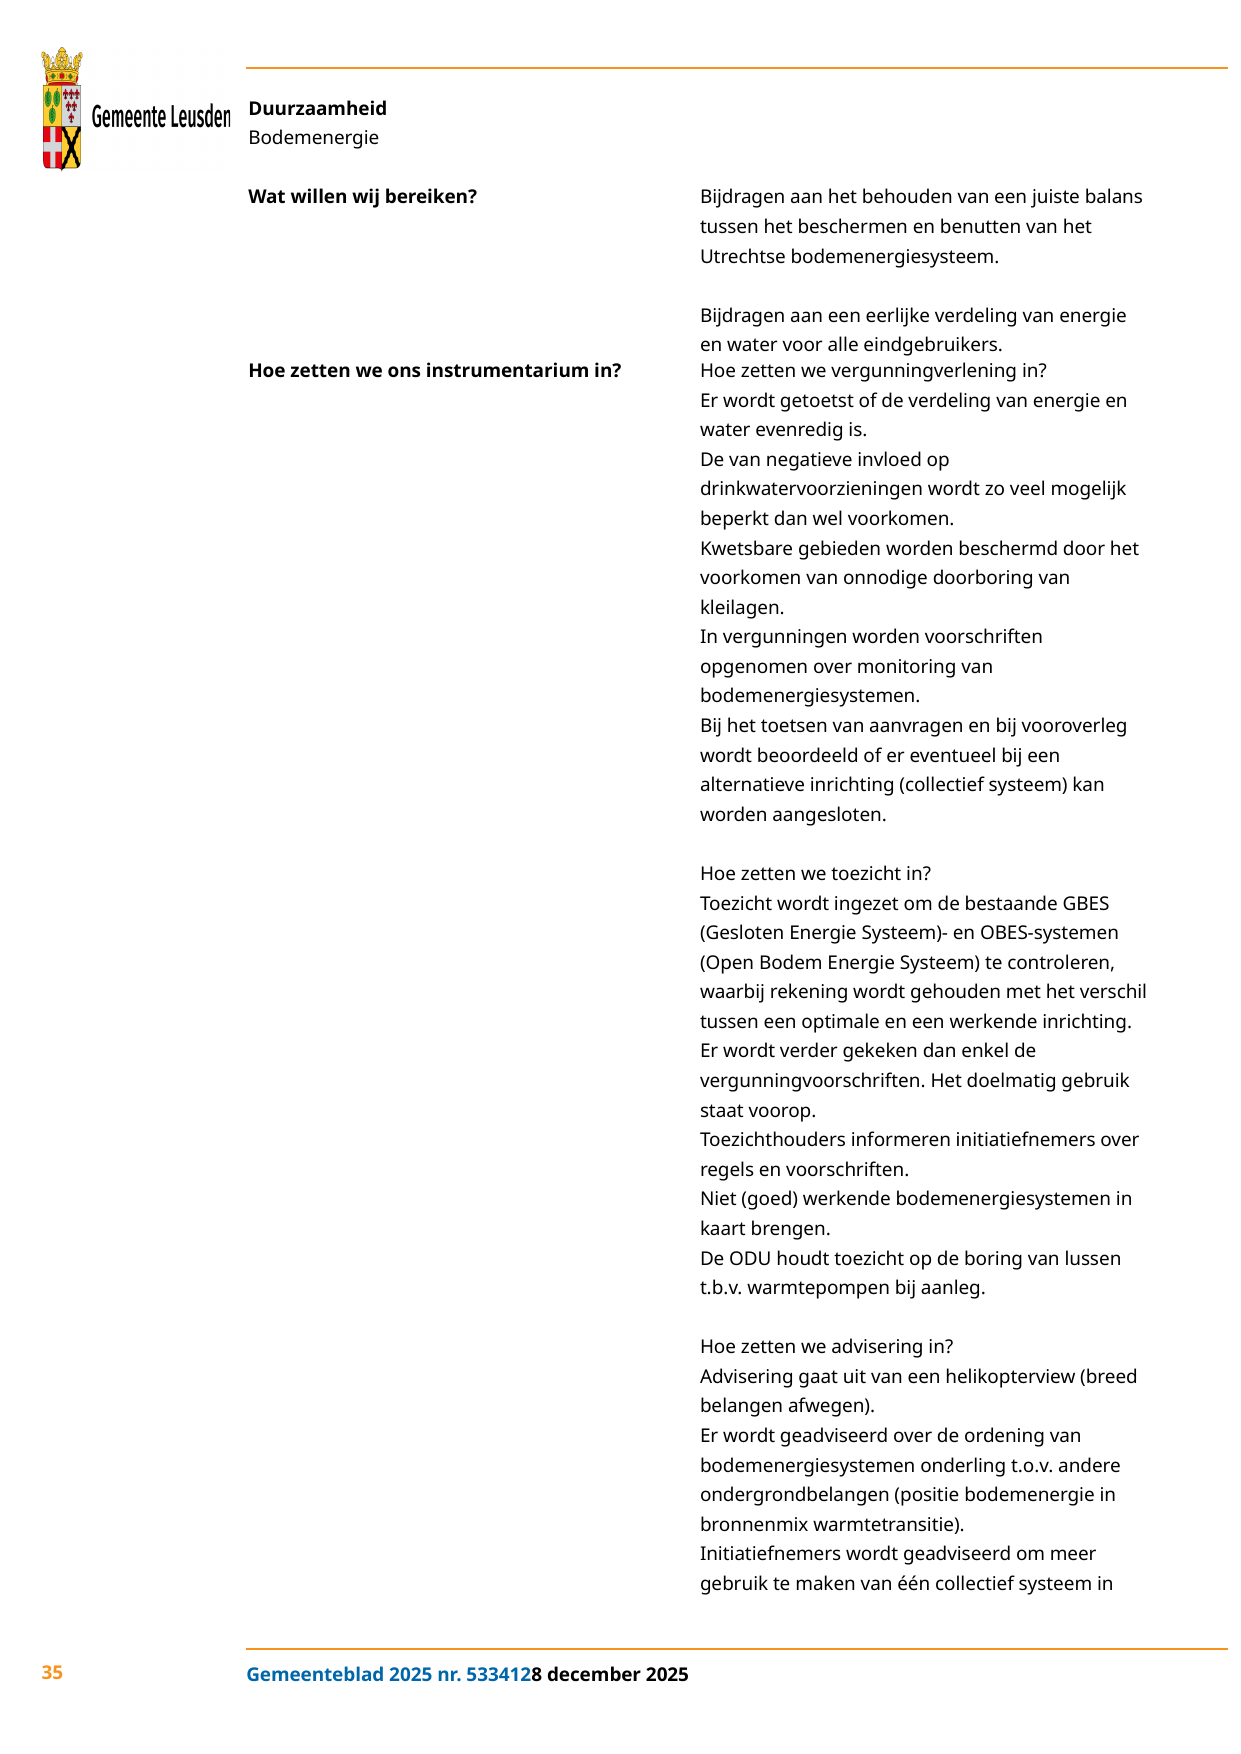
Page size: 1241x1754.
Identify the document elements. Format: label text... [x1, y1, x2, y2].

table_header Bijdragen aan het behouden van een juiste balans tussen het beschermen en benutten van het Utrechtse bodemenergiesysteem. Bijdragen aan een eerlijke verdeling van energie en water voor alle eindgebruikers. [700, 184, 1152, 357]
text Bodemenergie [248, 124, 1152, 150]
table_cell Hoe zetten we vergunningverlening in? Er wordt getoetst of de verdeling van energie en water evenredig is. De van negatieve invloed op drinkwatervoorzieningen wordt zo veel mogelijk beperkt dan wel voorkomen. Kwetsbare gebieden worden beschermd door het voorkomen van onnodige doorboring van kleilagen. In vergunningen worden voorschriften opgenomen over monitoring van bodemenergiesystemen. Bij het toetsen van aanvragen en bij vooroverleg wordt beoordeeld of er eventueel bij een alternatieve inrichting (collectief systeem) kan worden aangesloten. Hoe zetten we toezicht in? Toezicht wordt ingezet om de bestaande GBES (Gesloten Energie Systeem)- en OBES-systemen (Open Bodem Energie Systeem) te controleren, waarbij rekening wordt gehouden met het verschil tussen een optimale en een werkende inrichting. Er wordt verder gekeken dan enkel de vergunningvoorschriften. Het doelmatig gebruik staat voorop. Toezichthouders informeren initiatiefnemers over regels en voorschriften. Niet (goed) werkende bodemenergiesystemen in kaart brengen. De ODU houdt toezicht op de boring van lussen t.b.v. warmtepompen bij aanleg. Hoe zetten we advisering in? Advisering gaat uit van een helikopterview (breed belangen afwegen). Er wordt geadviseerd over de ordening van bodemenergiesystemen onderling t.o.v. andere ondergrondbelangen (positie bodemenergie in bronnenmix warmtetransitie). Initiatiefnemers wordt geadviseerd om meer gebruik te maken van één collectief systeem in [700, 357, 1152, 1596]
picture [41, 47, 231, 172]
table_cell Hoe zetten we ons instrumentarium in? [248, 357, 700, 1596]
table_header Wat willen wij bereiken? [248, 184, 700, 357]
text Duurzaamheid [248, 95, 1152, 121]
